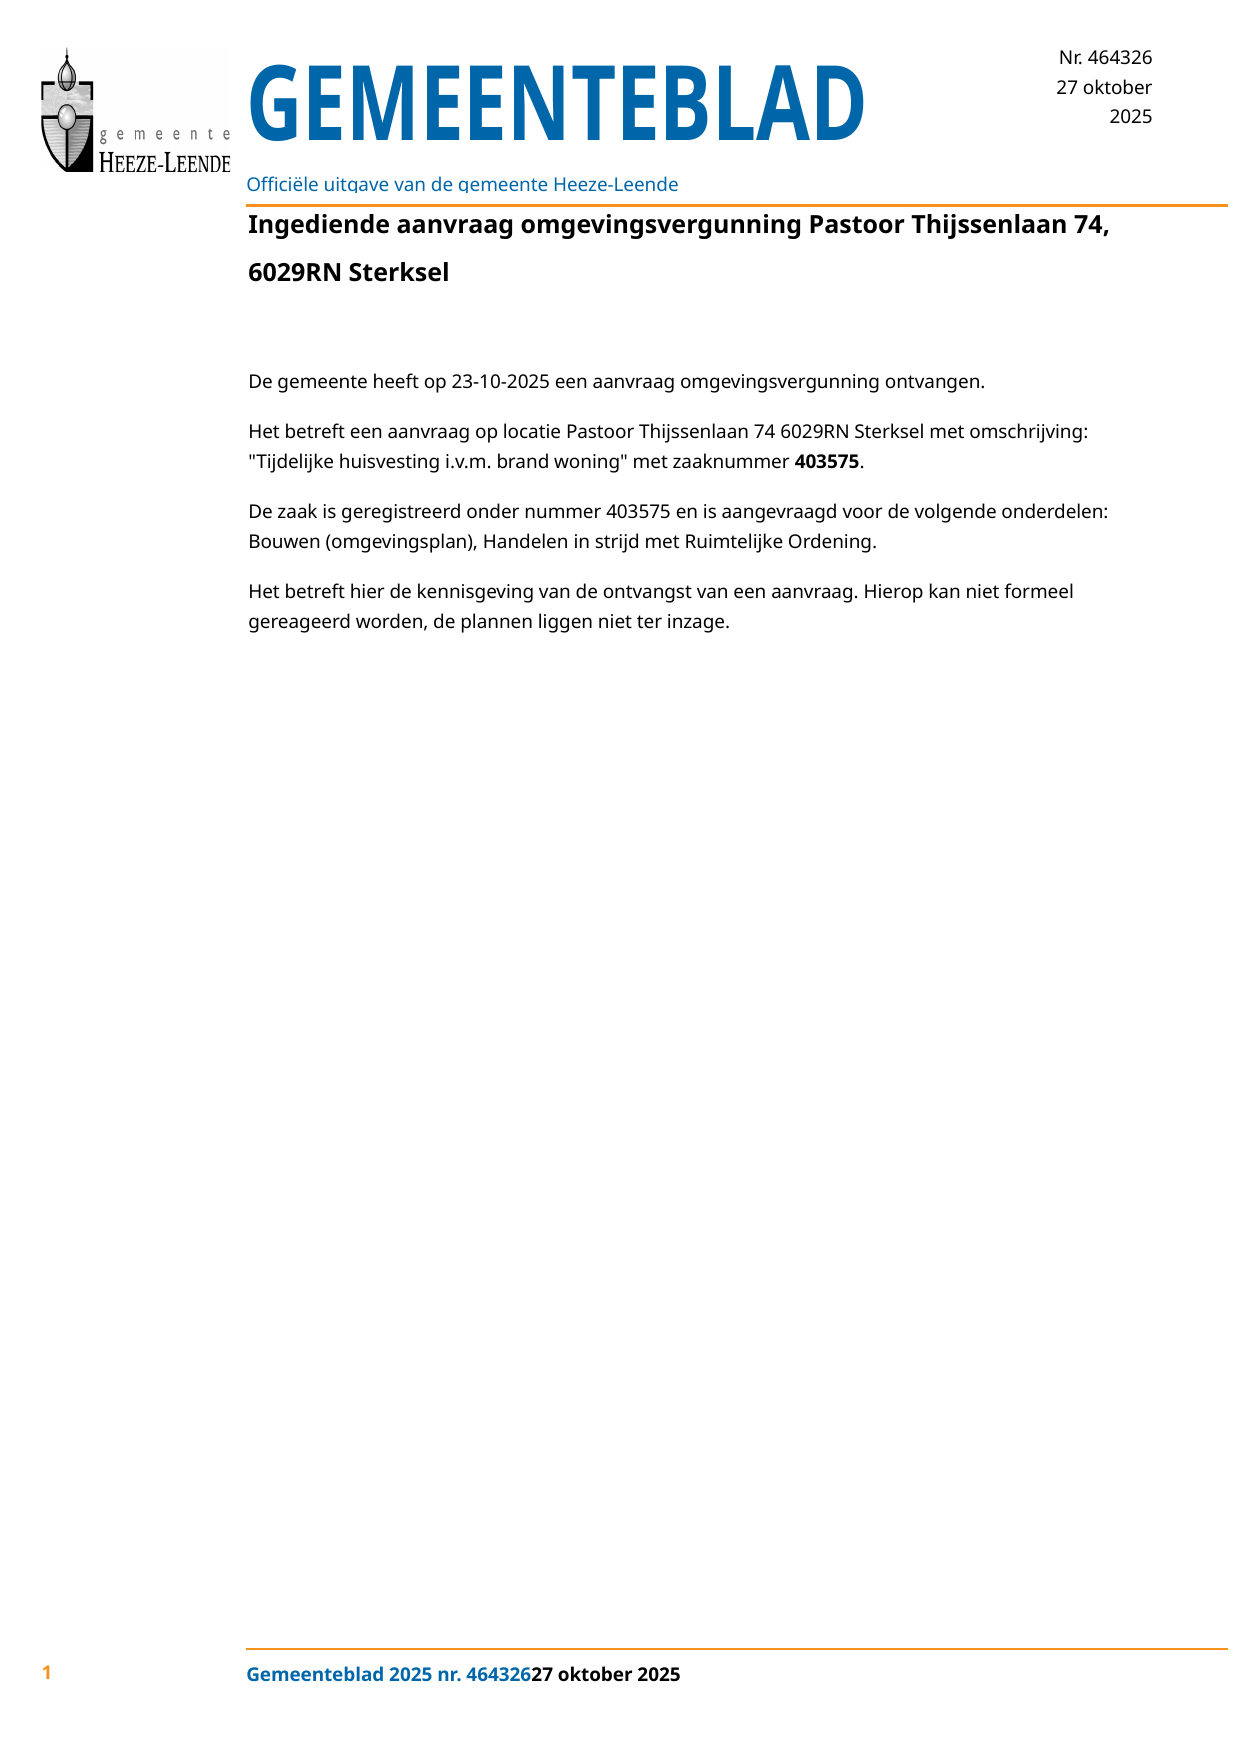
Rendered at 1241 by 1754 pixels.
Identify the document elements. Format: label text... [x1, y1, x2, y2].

picture [41, 47, 231, 172]
text Het betreft hier de kennisgeving van de ontvangst van een aanvraag. Hierop kan niet formeel gereageerd worden, de plannen liggen niet ter inzage. [248, 579, 1152, 634]
text De zaak is geregistreerd onder nummer 403575 en is aangevraagd voor de volgende onderdelen: Bouwen (omgevingsplan), Handelen in strijd met Ruimtelijke Ordening. [248, 499, 1152, 554]
text Het betreft een aanvraag op locatie Pastoor Thijssenlaan 74 6029RN Sterksel met omschrijving: "Tijdelijke huisvesting i.v.m. brand woning" met zaaknummer 403575. [248, 419, 1152, 474]
text De gemeente heeft op 23-10-2025 een aanvraag omgevingsvergunning ontvangen. [248, 368, 1152, 394]
text Ingediende aanvraag omgevingsvergunning Pastoor Thijssenlaan 74, 6029RN Sterksel [248, 207, 1152, 288]
